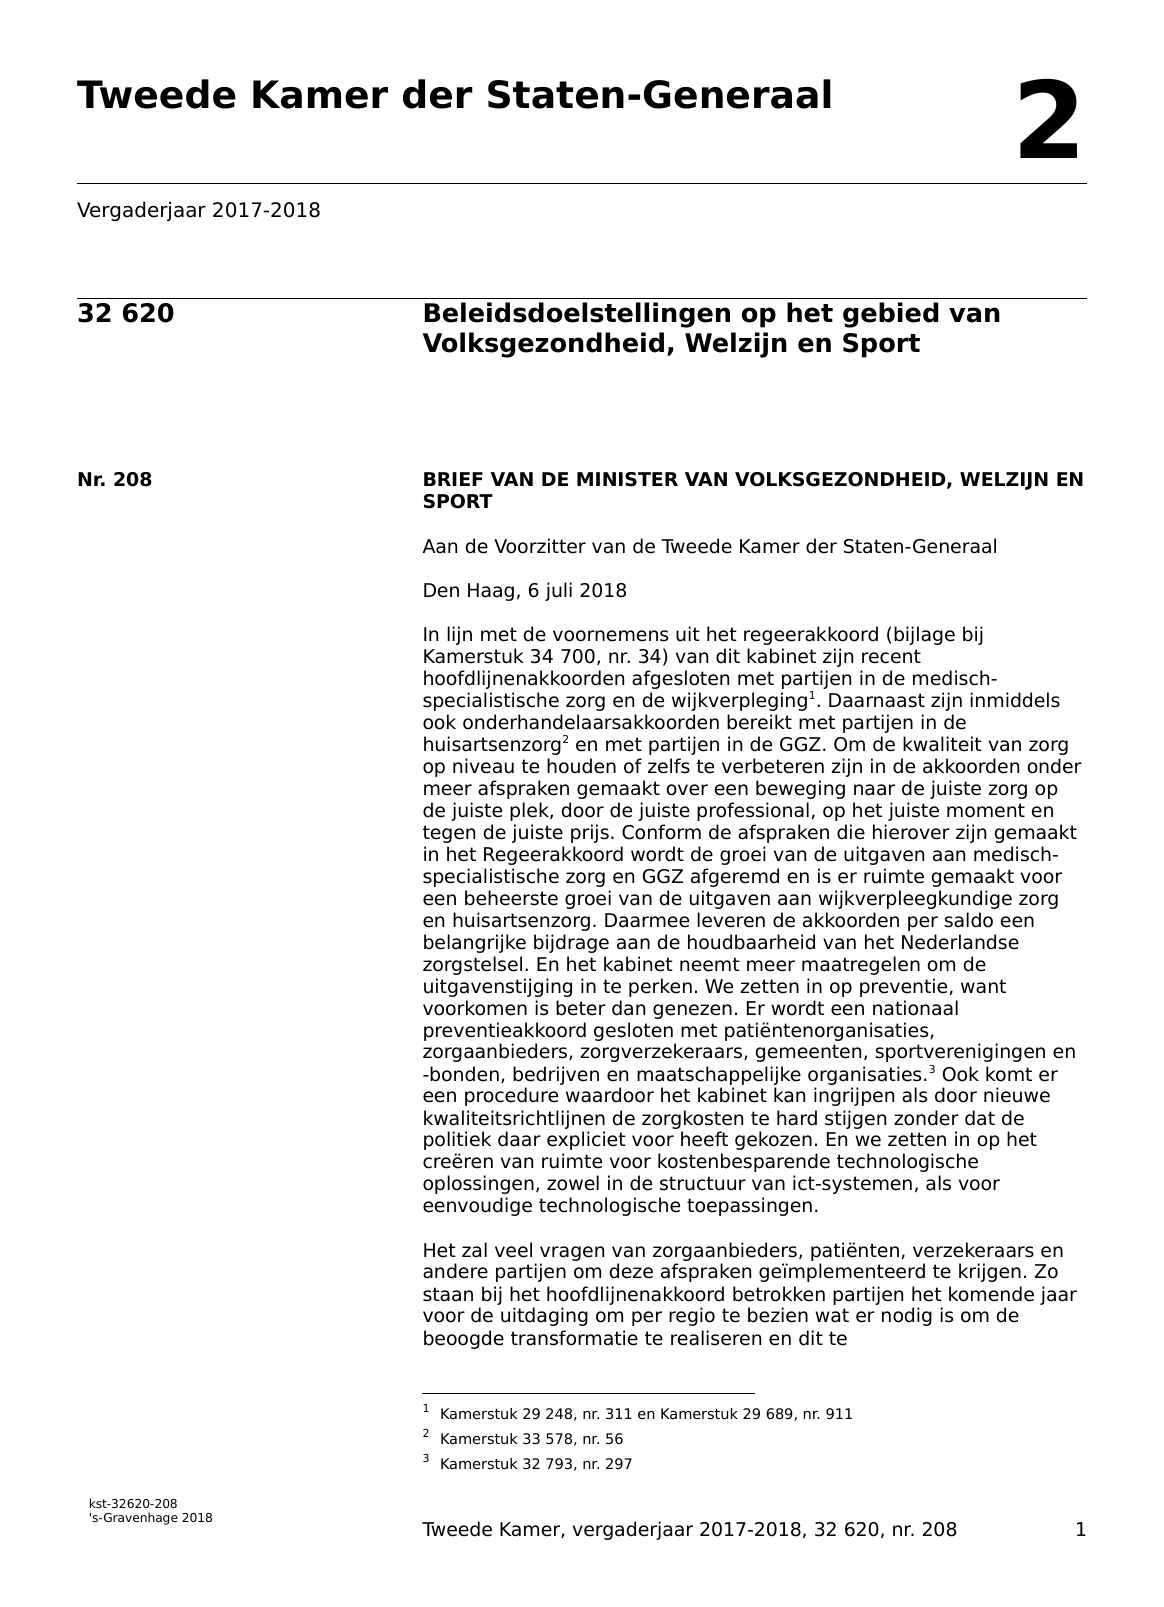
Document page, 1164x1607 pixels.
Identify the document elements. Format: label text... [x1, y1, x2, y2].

text Den Haag, 6 juli 2018 [422, 580, 1087, 602]
text kst-32620-208 [88, 1497, 323, 1511]
text Het zal veel vragen van zorgaanbieders, patiënten, verzekeraars en andere partijen om deze afspraken geïmplementeerd te krijgen. Zo staan bij het hoofdlijnenakkoord betrokken partijen het komende jaar voor de uitdaging om per regio te bezien wat er nodig is om de beoogde transformatie te realiseren en dit te [422, 1239, 1087, 1349]
subtitle Nr. 208 BRIEF VAN DE MINISTER VAN VOLKSGEZONDHEID, WELZIJN EN SPORT [77, 469, 1087, 513]
text Aan de Voorzitter van de Tweede Kamer der Staten-Generaal [422, 536, 1087, 557]
subtitle 32 620 Beleidsdoelstellingen op het gebied van Volksgezondheid, Welzijn en Sport [77, 299, 1087, 358]
table_header Tweede Kamer der Staten-Generaal [77, 59, 886, 183]
text 's-Gravenhage 2018 [88, 1511, 323, 1525]
text Kamerstuk 32 793, nr. 297 [422, 1452, 1087, 1474]
text In lijn met de voornemens uit het regeerakkoord (bijlage bij Kamerstuk 34 700, nr. 34) van dit kabinet zijn recent hoofdlijnenakkoorden afgesloten met partijen in de medisch-specialistische zorg en de wijkverpleging. Daarnaast zijn inmiddels ook onderhandelaarsakkoorden bereikt met partijen in de huisartsenzorg en met partijen in de GGZ. Om de kwaliteit van zorg op niveau te houden of zelfs te verbeteren zijn in de akkoorden onder meer afspraken gemaakt over een beweging naar de juiste zorg op de juiste plek, door de juiste professional, op het juiste moment en tegen de juiste prijs. Conform de afspraken die hierover zijn gemaakt in het Regeerakkoord wordt de groei van de uitgaven aan medisch-specialistische zorg en GGZ afgeremd en is er ruimte gemaakt voor een beheerste groei van de uitgaven aan wijkverpleegkundige zorg en huisartsenzorg. Daarmee leveren de akkoorden per saldo een belangrijke bijdrage aan de houdbaarheid van het Nederlandse zorgstelsel. En het kabinet neemt meer maatregelen om de uitgavenstijging in te perken. We zetten in op preventie, want voorkomen is beter dan genezen. Er wordt een nationaal preventieakkoord gesloten met patiëntenorganisaties, zorgaanbieders, zorgverzekeraars, gemeenten, sportverenigingen en -bonden, bedrijven en maatschappelijke organisaties. Ook komt er een procedure waardoor het kabinet kan ingrijpen als door nieuwe kwaliteitsrichtlijnen de zorgkosten te hard stijgen zonder dat de politiek daar expliciet voor heeft gekozen. En we zetten in op het creëren van ruimte voor kostenbesparende technologische oplossingen, zowel in de structuur van ict-systemen, als voor eenvoudige technologische toepassingen. [422, 624, 1087, 1217]
text Kamerstuk 29 248, nr. 311 en Kamerstuk 29 689, nr. 911 [422, 1402, 1087, 1424]
table_header 2 [886, 59, 1087, 183]
text Kamerstuk 33 578, nr. 56 [422, 1427, 1087, 1449]
table_cell Vergaderjaar 2017-2018 [77, 184, 1087, 298]
